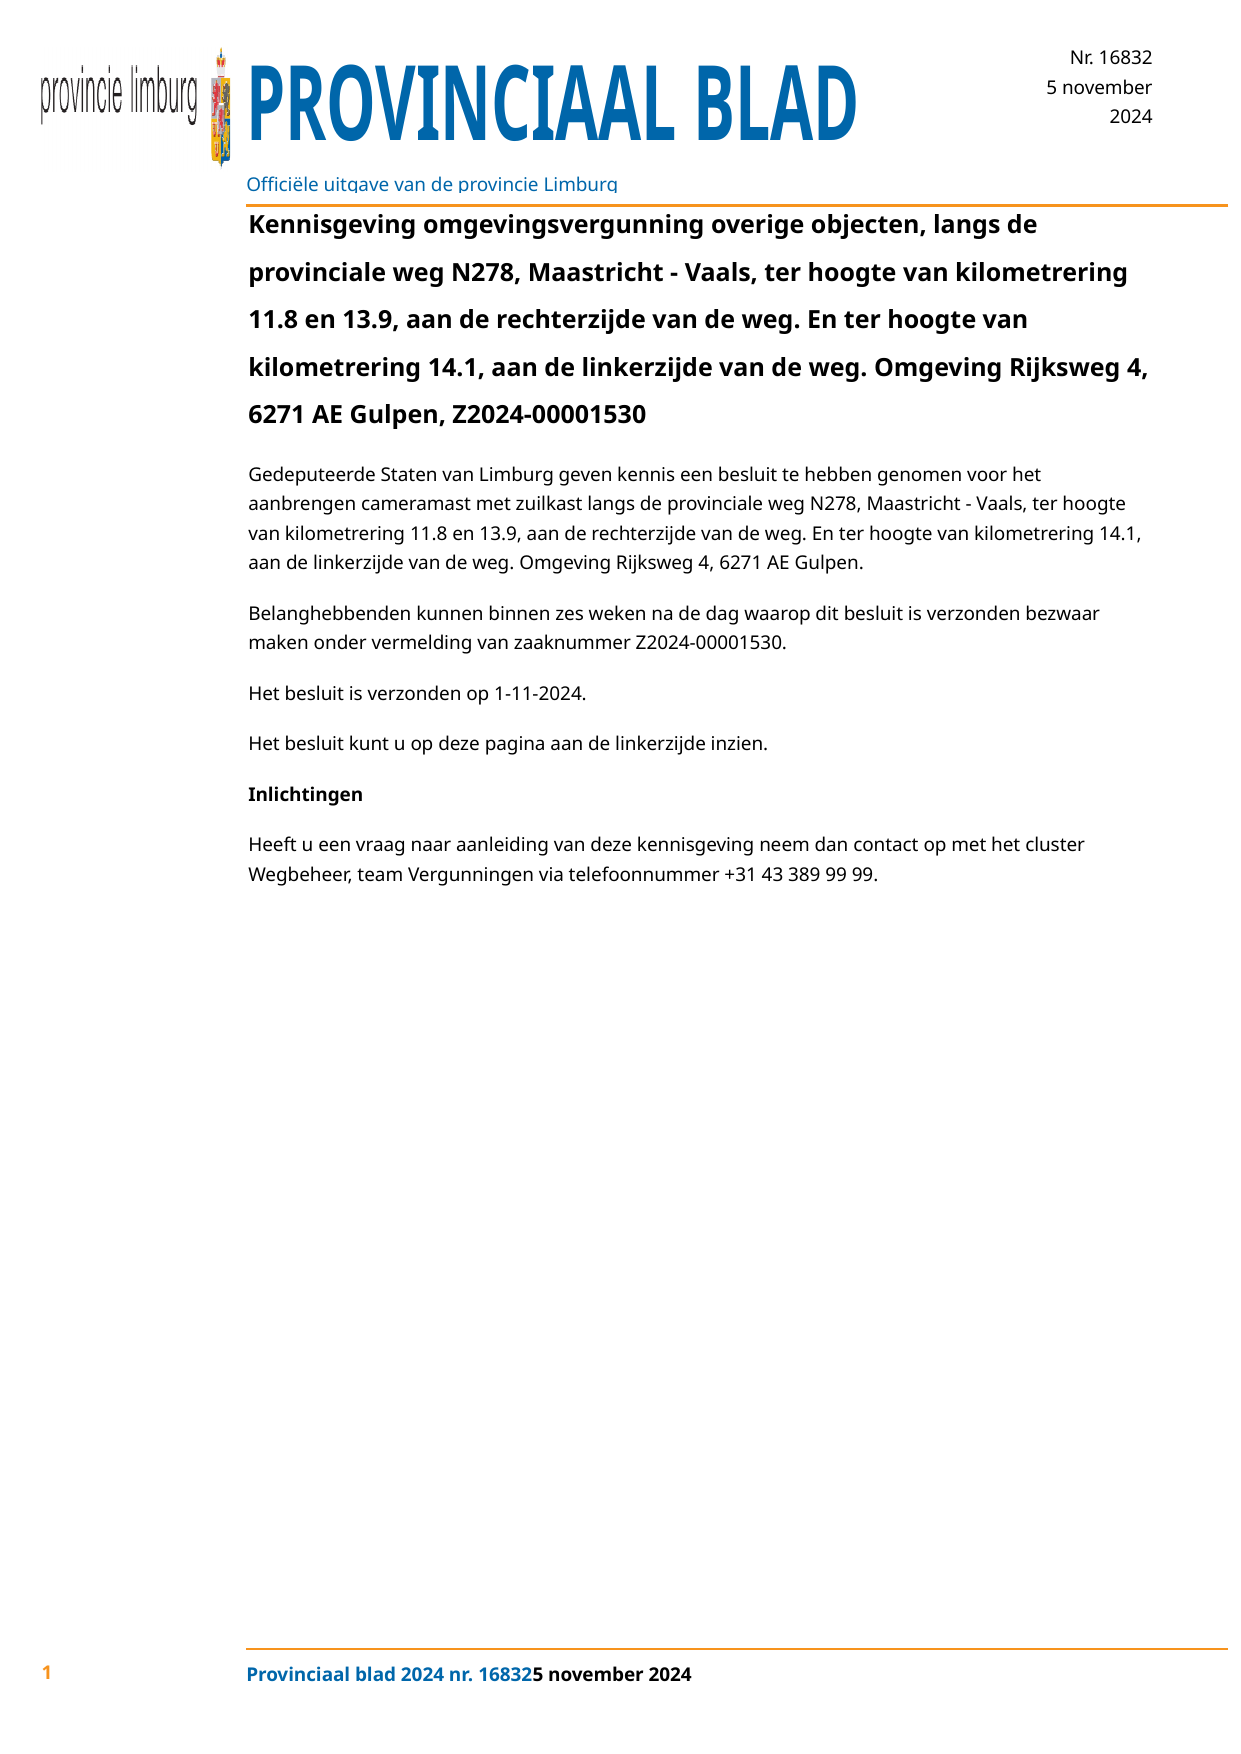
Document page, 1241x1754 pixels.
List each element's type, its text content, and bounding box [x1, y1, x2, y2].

text Belanghebbenden kunnen binnen zes weken na de dag waarop dit besluit is verzonden bezwaar maken onder vermelding van zaaknummer Z2024-00001530. [248, 600, 1152, 655]
text Het besluit is verzonden op 1-11-2024. [248, 680, 1152, 706]
text Kennisgeving omgevingsvergunning overige objecten, langs de provinciale weg N278, Maastricht - Vaals, ter hoogte van kilometrering 11.8 en 13.9, aan de rechterzijde van de weg. En ter hoogte van kilometrering 14.1, aan de linkerzijde van de weg. Omgeving Rijksweg 4, 6271 AE Gulpen, Z2024-00001530 [248, 207, 1152, 431]
picture [41, 47, 231, 172]
text Gedeputeerde Staten van Limburg geven kennis een besluit te hebben genomen voor het aanbrengen cameramast met zuilkast langs de provinciale weg N278, Maastricht - Vaals, ter hoogte van kilometrering 11.8 en 13.9, aan de rechterzijde van de weg. En ter hoogte van kilometrering 14.1, aan de linkerzijde van de weg. Omgeving Rijksweg 4, 6271 AE Gulpen. [248, 461, 1152, 575]
text Het besluit kunt u op deze pagina aan de linkerzijde inzien. [248, 730, 1152, 756]
text Inlichtingen [248, 781, 1152, 806]
text Heeft u een vraag naar aanleiding van deze kennisgeving neem dan contact op met het cluster Wegbeheer, team Vergunningen via telefoonnummer +31 43 389 99 99. [248, 831, 1152, 886]
